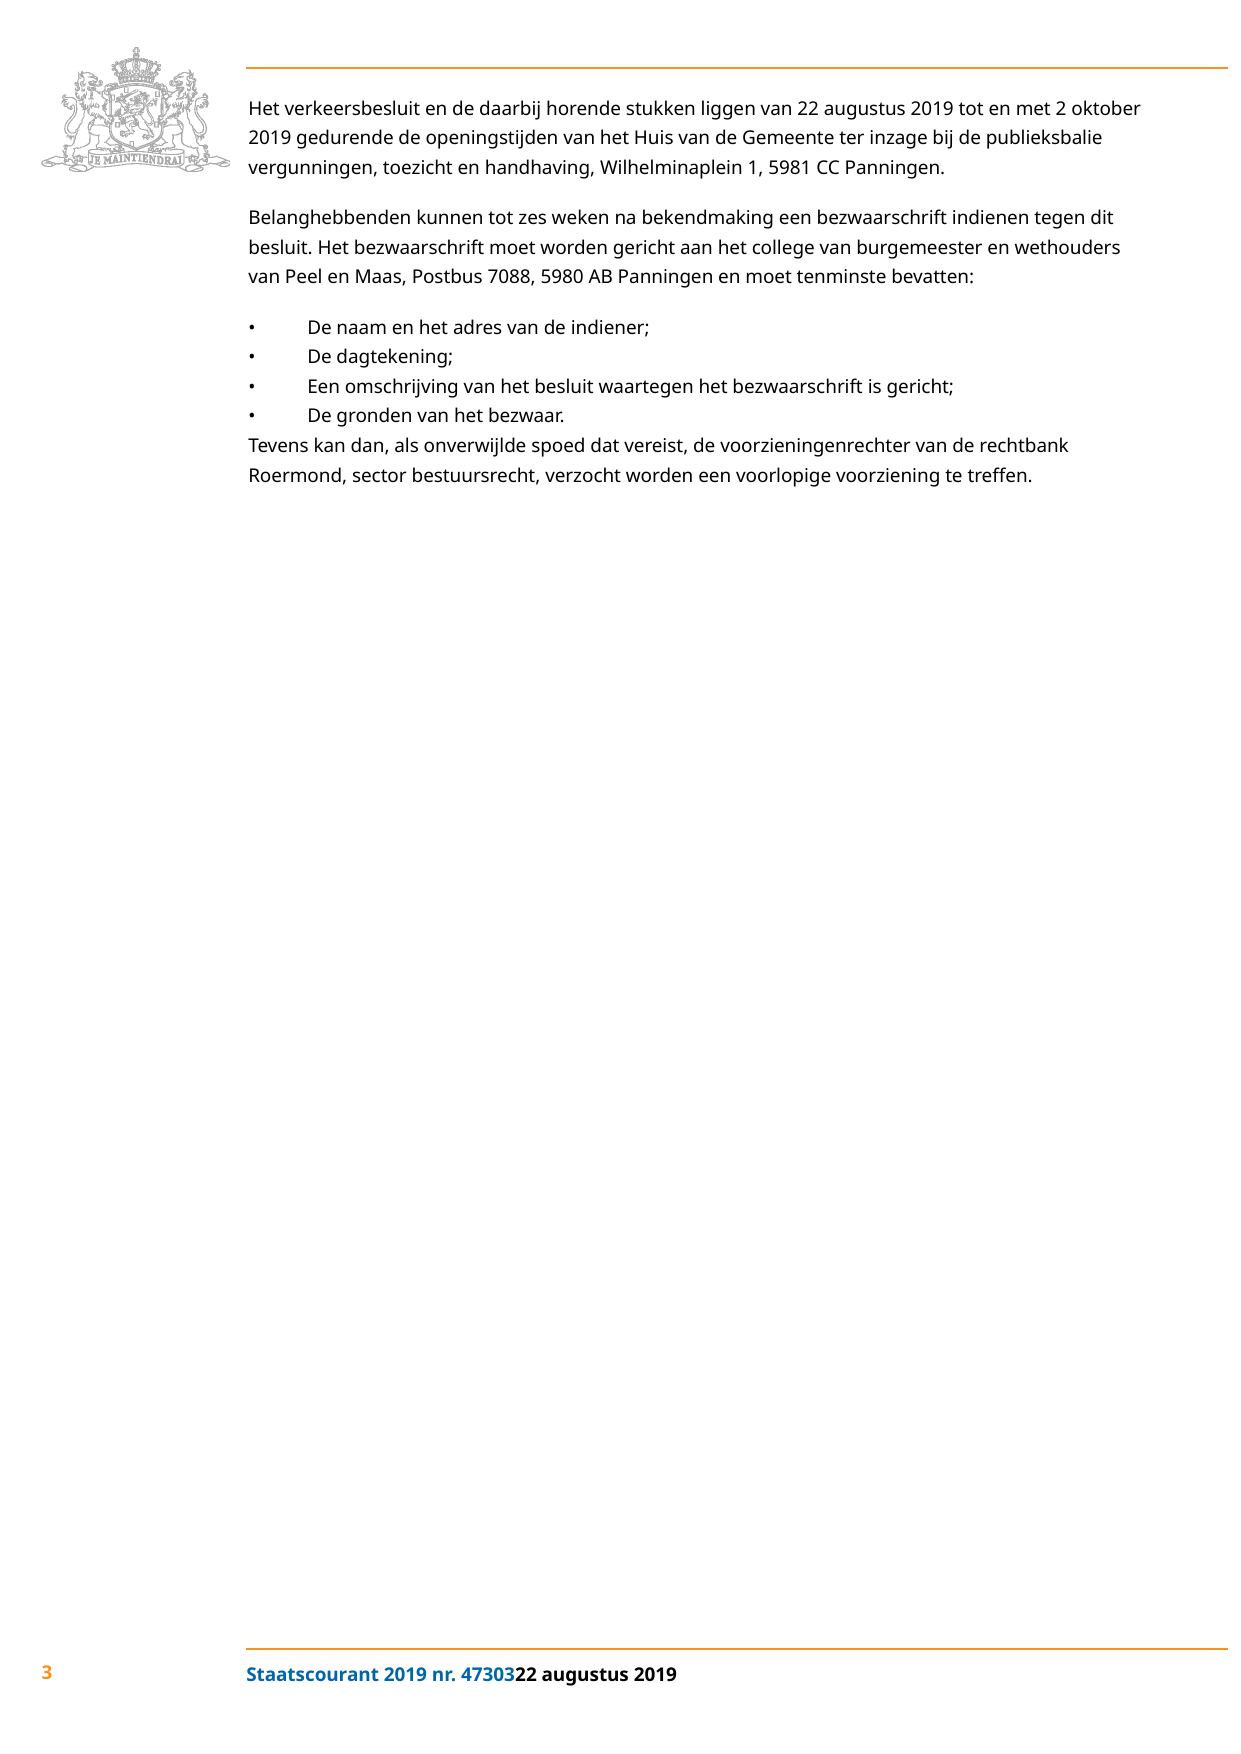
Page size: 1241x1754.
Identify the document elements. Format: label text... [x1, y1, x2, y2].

list De dagtekening; [248, 343, 1152, 369]
list De naam en het adres van de indiener; [248, 314, 1152, 340]
text Belanghebbenden kunnen tot zes weken na bekendmaking een bezwaarschrift indienen tegen dit besluit. Het bezwaarschrift moet worden gericht aan het college van burgemeester en wethouders van Peel en Maas, Postbus 7088, 5980 AB Panningen en moet tenminste bevatten: [248, 204, 1152, 289]
picture [41, 47, 231, 172]
list De gronden van het bezwaar. [248, 403, 1152, 428]
list Een omschrijving van het besluit waartegen het bezwaarschrift is gericht; [248, 373, 1152, 399]
text Tevens kan dan, als onverwijlde spoed dat vereist, de voorzieningenrechter van de rechtbank Roermond, sector bestuursrecht, verzocht worden een voorlopige voorziening te treffen. [248, 432, 1152, 488]
text Het verkeersbesluit en de daarbij horende stukken liggen van 22 augustus 2019 tot en met 2 oktober 2019 gedurende de openingstijden van het Huis van de Gemeente ter inzage bij de publieksbalie vergunningen, toezicht en handhaving, Wilhelminaplein 1, 5981 CC Panningen. [248, 95, 1152, 180]
